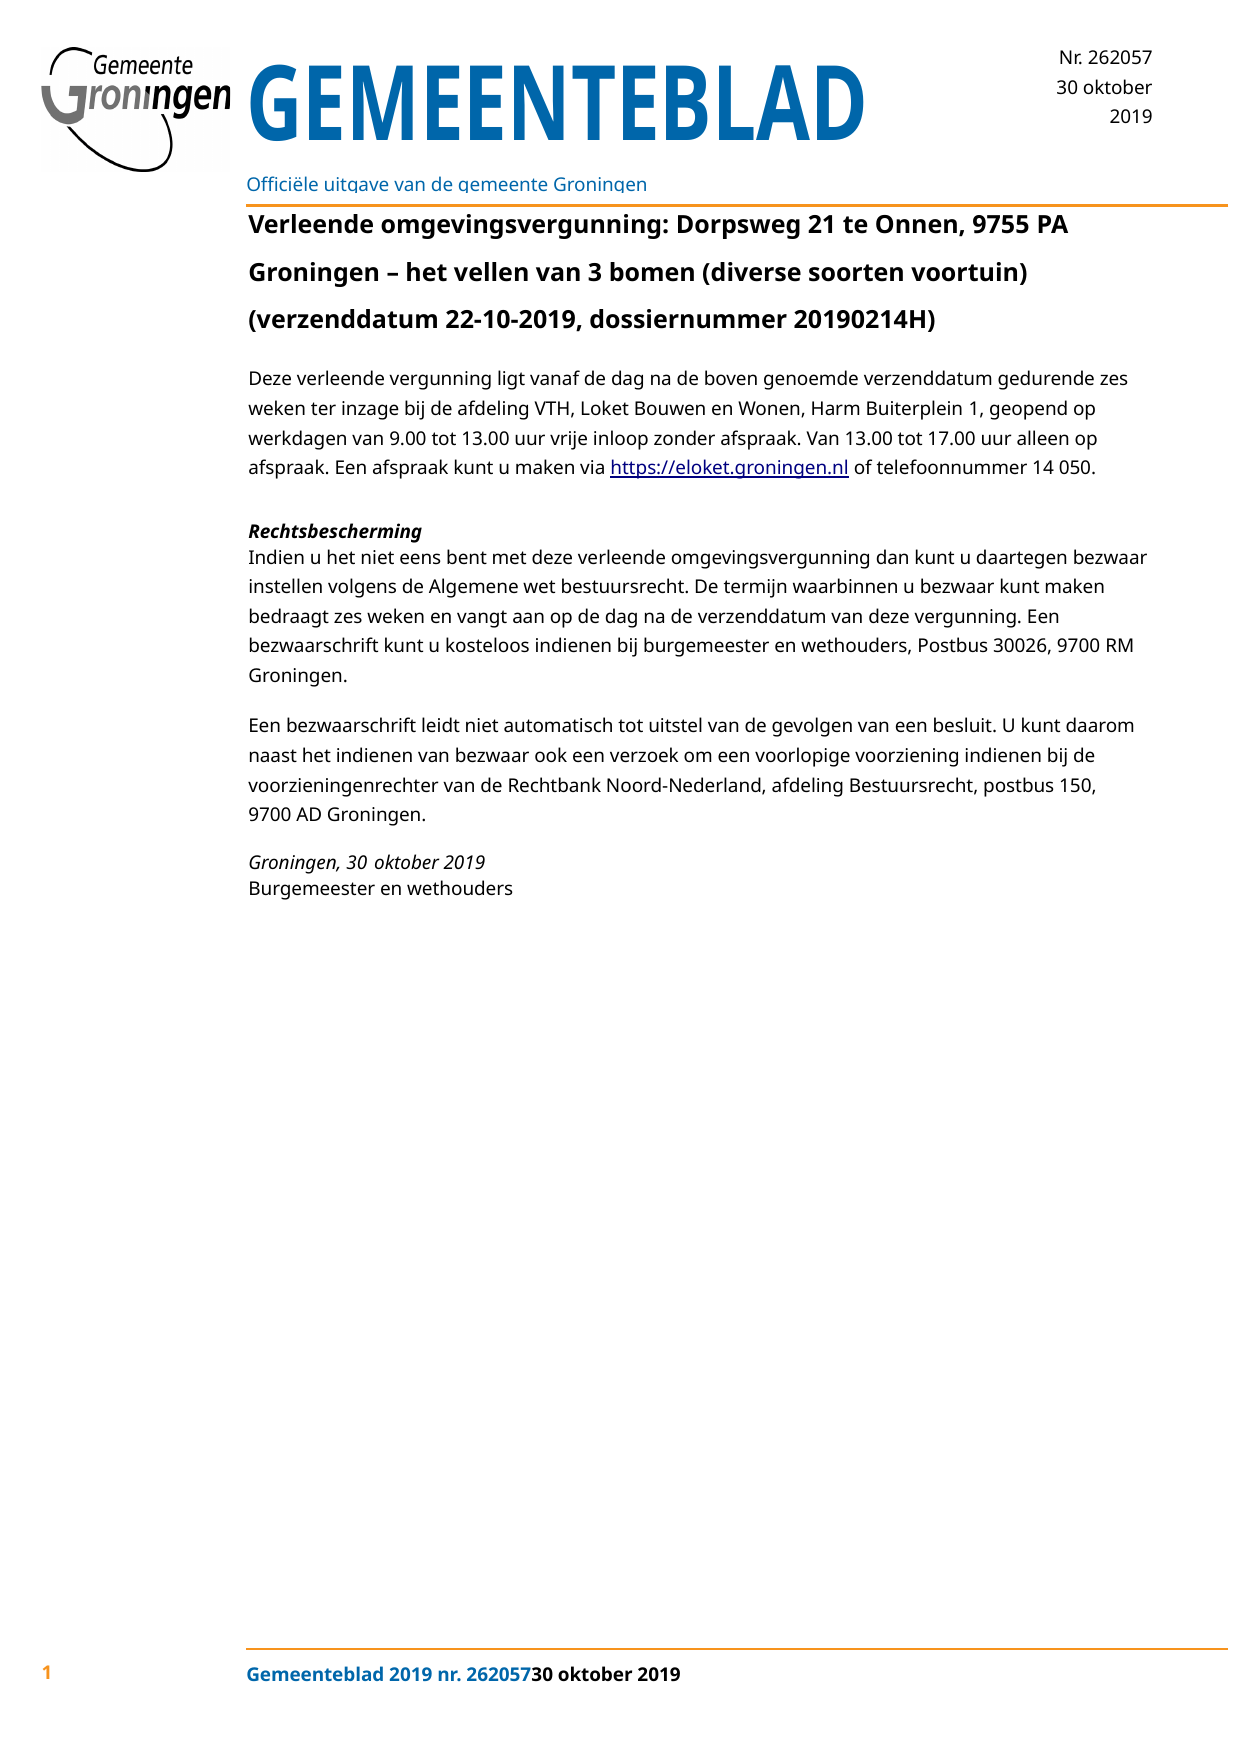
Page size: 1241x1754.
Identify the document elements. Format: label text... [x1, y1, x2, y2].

text Groningen, 30 oktober 2019 [248, 849, 1152, 875]
text Deze verleende vergunning ligt vanaf de dag na de boven genoemde verzenddatum gedurende zes weken ter inzage bij de afdeling VTH, Loket Bouwen en Wonen, Harm Buiterplein 1, geopend op werkdagen van 9.00 tot 13.00 uur vrije inloop zonder afspraak. Van 13.00 tot 17.00 uur alleen op afspraak. Een afspraak kunt u maken via https://eloket.groningen.nl of telefoonnummer 14 050. [248, 366, 1152, 480]
text Verleende omgevingsvergunning: Dorpsweg 21 te Onnen, 9755 PA Groningen – het vellen van 3 bomen (diverse soorten voortuin) (verzenddatum 22-10-2019, dossiernummer 20190214H) [248, 207, 1152, 336]
text Indien u het niet eens bent met deze verleende omgevingsvergunning dan kunt u daartegen bezwaar instellen volgens de Algemene wet bestuursrecht. De termijn waarbinnen u bezwaar kunt maken bedraagt zes weken en vangt aan op de dag na de verzenddatum van deze vergunning. Een bezwaarschrift kunt u kosteloos indienen bij burgemeester en wethouders, Postbus 30026, 9700 RM Groningen. [248, 544, 1152, 688]
text Burgemeester en wethouders [248, 875, 1152, 901]
text Rechtsbescherming [248, 518, 1152, 544]
text Een bezwaarschrift leidt niet automatisch tot uitstel van de gevolgen van een besluit. U kunt daarom naast het indienen van bezwaar ook een verzoek om een voorlopige voorziening indienen bij de voorzieningenrechter van de Rechtbank Noord-Nederland, afdeling Bestuursrecht, postbus 150, 9700 AD Groningen. [248, 713, 1152, 827]
picture [41, 47, 231, 172]
